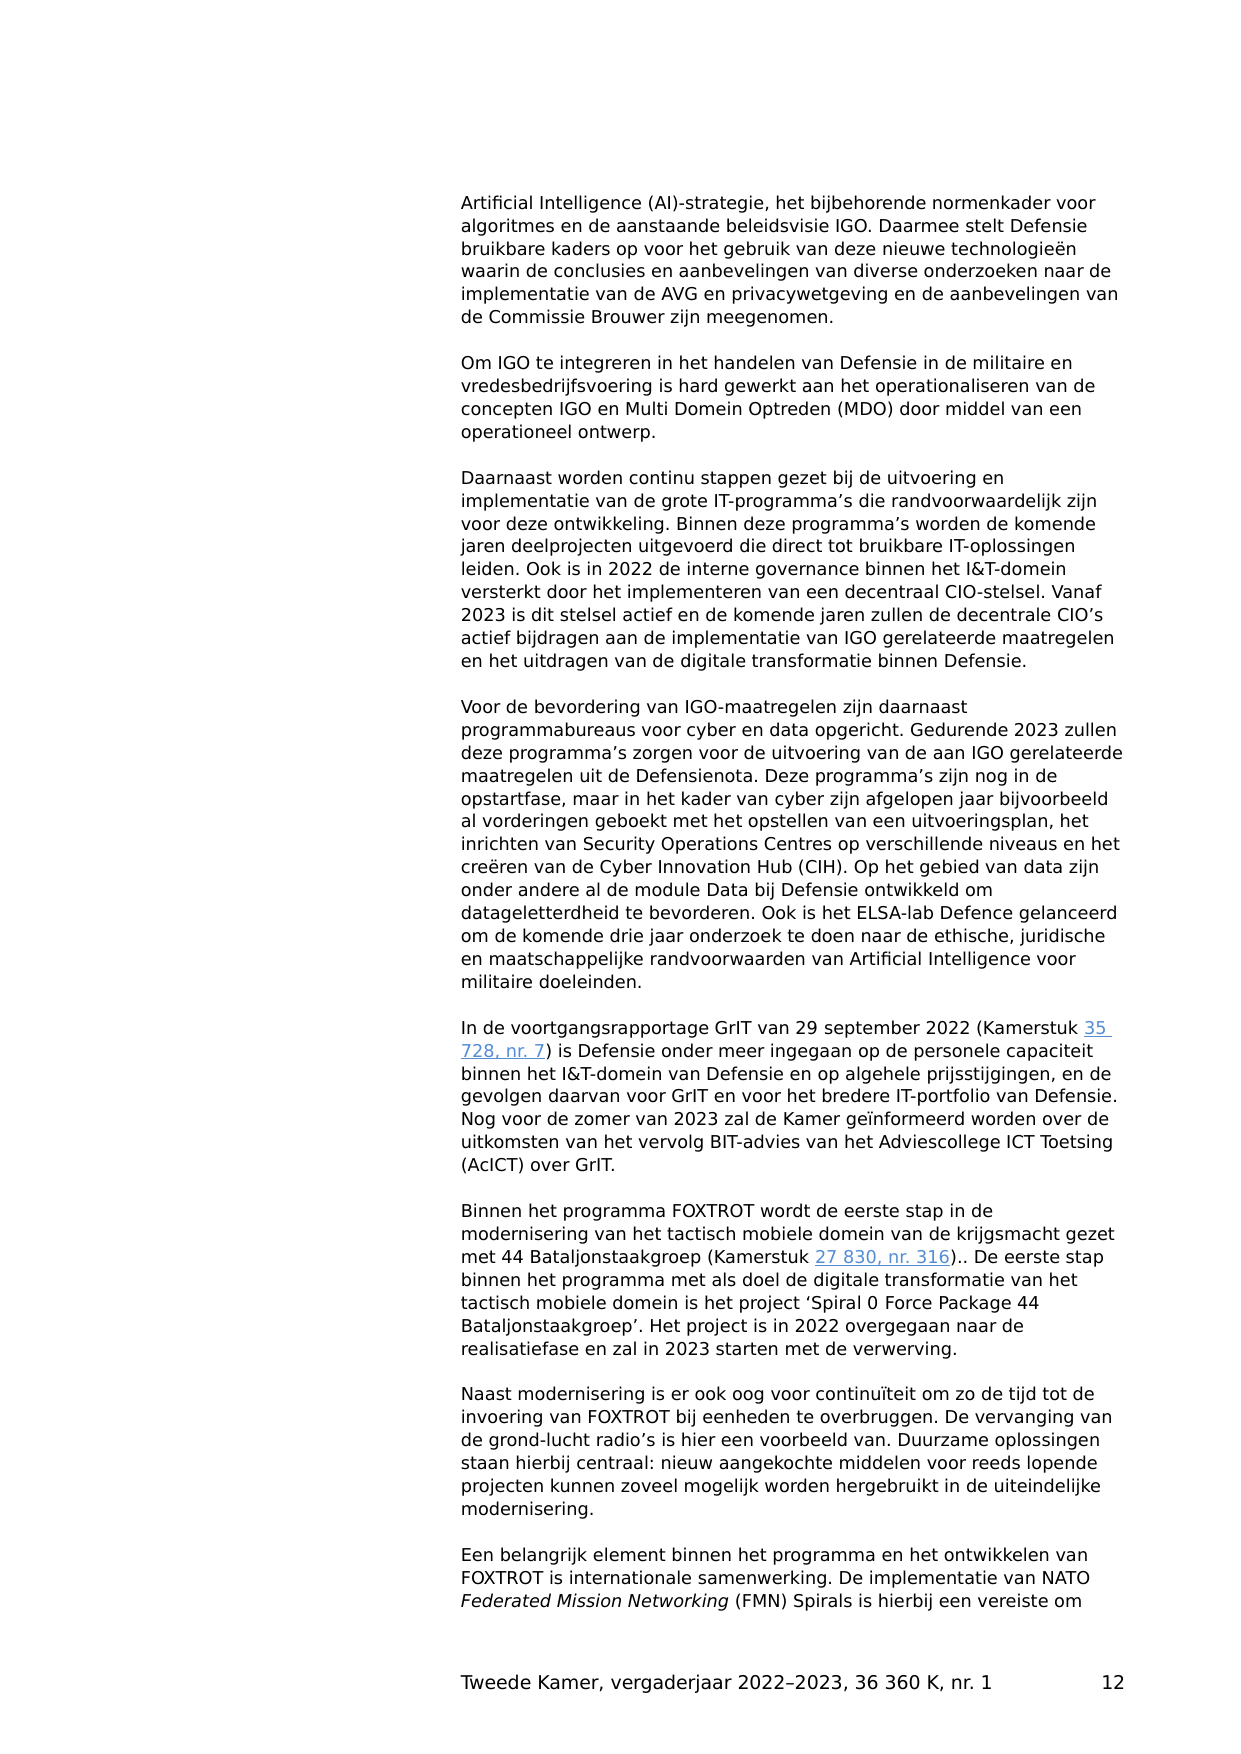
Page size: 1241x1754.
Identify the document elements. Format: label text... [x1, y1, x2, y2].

text Daarnaast worden continu stappen gezet bij de uitvoering en implementatie van de grote IT-programma’s die randvoorwaardelijk zijn voor deze ontwikkeling. Binnen deze programma’s worden de komende jaren deelprojecten uitgevoerd die direct tot bruikbare IT-oplossingen leiden. Ook is in 2022 de interne governance binnen het I&T-domein versterkt door het implementeren van een decentraal CIO-stelsel. Vanaf 2023 is dit stelsel actief en de komende jaren zullen de decentrale CIO’s actief bijdragen aan de implementatie van IGO gerelateerde maatregelen en het uitdragen van de digitale transformatie binnen Defensie. [461, 466, 1125, 672]
text Om IGO te integreren in het handelen van Defensie in de militaire en vredesbedrijfsvoering is hard gewerkt aan het operationaliseren van de concepten IGO en Multi Domein Optreden (MDO) door middel van een operationeel ontwerp. [461, 351, 1125, 443]
text Artificial Intelligence (AI)-strategie, het bijbehorende normenkader voor algoritmes en de aanstaande beleidsvisie IGO. Daarmee stelt Defensie bruikbare kaders op voor het gebruik van deze nieuwe technologieën waarin de conclusies en aanbevelingen van diverse onderzoeken naar de implementatie van de AVG en privacywetgeving en de aanbevelingen van de Commissie Brouwer zijn meegenomen. [461, 191, 1125, 328]
text Binnen het programma FOXTROT wordt de eerste stap in de modernisering van het tactisch mobiele domein van de krijgsmacht gezet met 44 Bataljonstaakgroep (Kamerstuk 27 830, nr. 316).. De eerste stap binnen het programma met als doel de digitale transformatie van het tactisch mobiele domein is het project ‘Spiral 0 Force Package 44 Bataljonstaakgroep’. Het project is in 2022 overgegaan naar de realisatiefase en zal in 2023 starten met de verwerving. [461, 1199, 1125, 1359]
text Naast modernisering is er ook oog voor continuïteit om zo de tijd tot de invoering van FOXTROT bij eenheden te overbruggen. De vervanging van de grond-lucht radio’s is hier een voorbeeld van. Duurzame oplossingen staan hierbij centraal: nieuw aangekochte middelen voor reeds lopende projecten kunnen zoveel mogelijk worden hergebruikt in de uiteindelijke modernisering. [461, 1382, 1125, 1520]
text Voor de bevordering van IGO-maatregelen zijn daarnaast programmabureaus voor cyber en data opgericht. Gedurende 2023 zullen deze programma’s zorgen voor de uitvoering van de aan IGO gerelateerde maatregelen uit de Defensienota. Deze programma’s zijn nog in de opstartfase, maar in het kader van cyber zijn afgelopen jaar bijvoorbeeld al vorderingen geboekt met het opstellen van een uitvoeringsplan, het inrichten van Security Operations Centres op verschillende niveaus en het creëren van de Cyber Innovation Hub (CIH). Op het gebied van data zijn onder andere al de module Data bij Defensie ontwikkeld om datageletterdheid te bevorderen. Ook is het ELSA-lab Defence gelanceerd om de komende drie jaar onderzoek te doen naar de ethische, juridische en maatschappelijke randvoorwaarden van Artificial Intelligence voor militaire doeleinden. [461, 695, 1125, 993]
text Een belangrijk element binnen het programma en het ontwikkelen van FOXTROT is internationale samenwerking. De implementatie van NATO Federated Mission Networking (FMN) Spirals is hierbij een vereiste om [461, 1543, 1125, 1612]
text In de voortgangsrapportage GrIT van 29 september 2022 (Kamerstuk 35 728, nr. 7) is Defensie onder meer ingegaan op de personele capaciteit binnen het I&T-domein van Defensie en op algehele prijsstijgingen, en de gevolgen daarvan voor GrIT en voor het bredere IT-portfolio van Defensie. Nog voor de zomer van 2023 zal de Kamer geïnformeerd worden over de uitkomsten van het vervolg BIT-advies van het Adviescollege ICT Toetsing (AcICT) over GrIT. [461, 1016, 1125, 1176]
